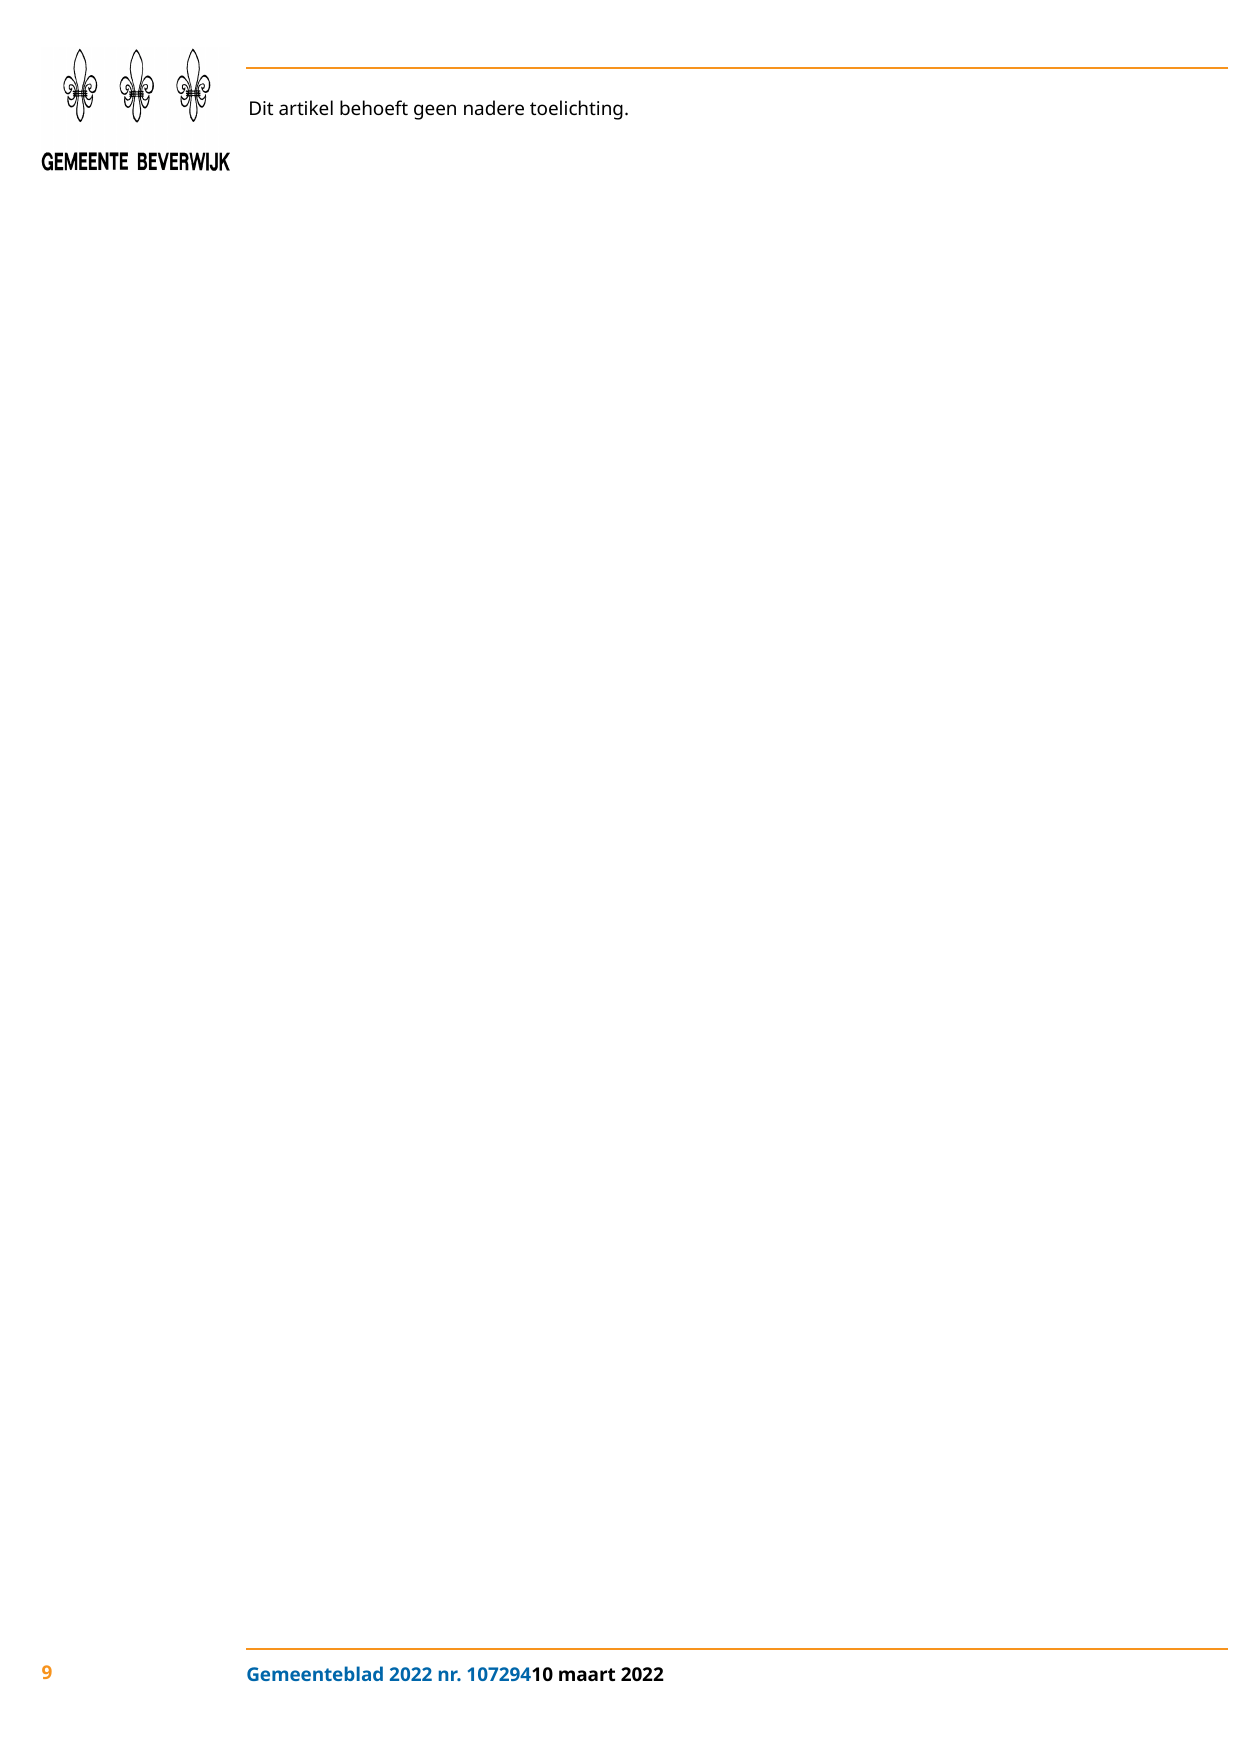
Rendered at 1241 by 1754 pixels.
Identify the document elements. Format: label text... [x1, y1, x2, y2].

picture [41, 47, 231, 172]
text Dit artikel behoeft geen nadere toelichting. [248, 95, 1152, 121]
